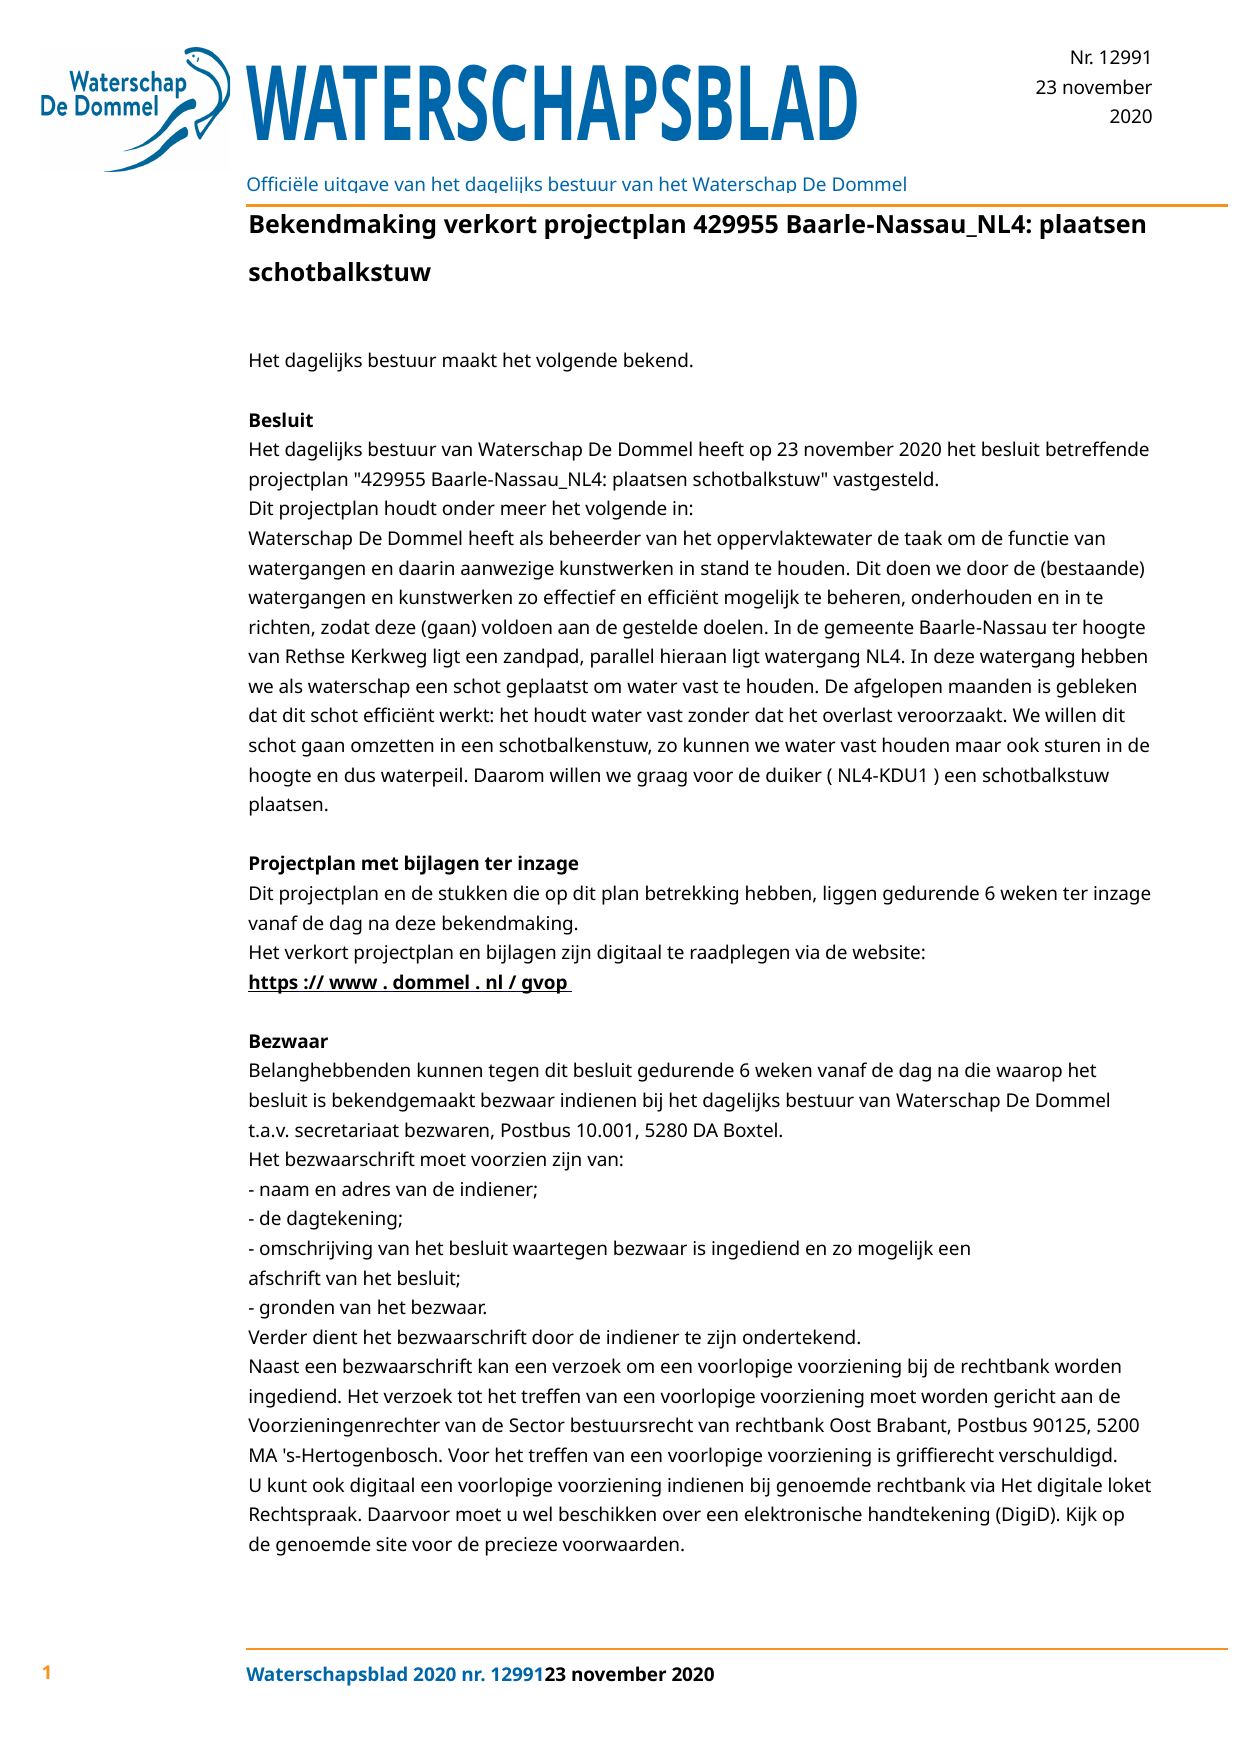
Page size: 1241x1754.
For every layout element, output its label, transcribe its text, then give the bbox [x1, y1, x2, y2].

text Bekendmaking verkort projectplan 429955 Baarle‑Nassau_NL4: plaatsen schotbalkstuw [248, 207, 1152, 288]
picture [41, 47, 231, 172]
picture [204, 47, 231, 76]
picture [198, 118, 210, 131]
table_header Het dagelijks bestuur maakt het volgende bekend. Besluit Het dagelijks bestuur van Waterschap De Dommel heeft op 23 november 2020 het besluit betreffende projectplan "429955 Baarle‑Nassau_NL4: plaatsen schotbalkstuw" vastgesteld. Dit projectplan houdt onder meer het volgende in: Waterschap De Dommel heeft als beheerder van het oppervlaktewater de taak om de functie van watergangen en daarin aanwezige kunstwerken in stand te houden. Dit doen we door de (bestaande) watergangen en kunstwerken zo effectief en efficiënt mogelijk te beheren, onderhouden en in te richten, zodat deze (gaan) voldoen aan de gestelde doelen. In de gemeente Baarle‑Nassau ter hoogte van Rethse Kerkweg ligt een zandpad, parallel hieraan ligt watergang NL4. In deze watergang hebben we als waterschap een schot geplaatst om water vast te houden. De afgelopen maanden is gebleken dat dit schot efficiënt werkt: het houdt water vast zonder dat het overlast veroorzaakt. We willen dit schot gaan omzetten in een schotbalkenstuw, zo kunnen we water vast houden maar ook sturen in de hoogte en dus waterpeil. Daarom willen we graag voor de duiker ( NL4‑KDU1 ) een schotbalkstuw plaatsen. Projectplan met bijlagen ter inzage Dit projectplan en de stukken die op dit plan betrekking hebben, liggen gedurende 6 weken ter inzage vanaf de dag na deze bekendmaking. Het verkort projectplan en bijlagen zijn digitaal te raadplegen via de website: https :// www . dommel . nl / gvop Bezwaar Belanghebbenden kunnen tegen dit besluit gedurende 6 weken vanaf de dag na die waarop het besluit is bekendgemaakt bezwaar indienen bij het dagelijks bestuur van Waterschap De Dommel t.a.v. secretariaat bezwaren, Postbus 10.001, 5280 DA Boxtel. Het bezwaarschrift moet voorzien zijn van: ‑ naam en adres van de indiener; ‑ de dagtekening; ‑ omschrijving van het besluit waartegen bezwaar is ingediend en zo mogelijk een afschrift van het besluit; ‑ gronden van het bezwaar. Verder dient het bezwaarschrift door de indiener te zijn ondertekend. Naast een bezwaarschrift kan een verzoek om een voorlopige voorziening bij de rechtbank worden ingediend. Het verzoek tot het treffen van een voorlopige voorziening moet worden gericht aan de Voorzieningenrechter van de Sector bestuursrecht van rechtbank Oost Brabant, Postbus 90125, 5200 MA 's‑Hertogenbosch. Voor het treffen van een voorlopige voorziening is griffierecht verschuldigd. U kunt ook digitaal een voorlopige voorziening indienen bij genoemde rechtbank via Het digitale loket Rechtspraak. Daarvoor moet u wel beschikken over een elektronische handtekening (DigiD). Kijk op de genoemde site voor de precieze voorwaarden. [248, 348, 1152, 1586]
picture [45, 99, 51, 111]
